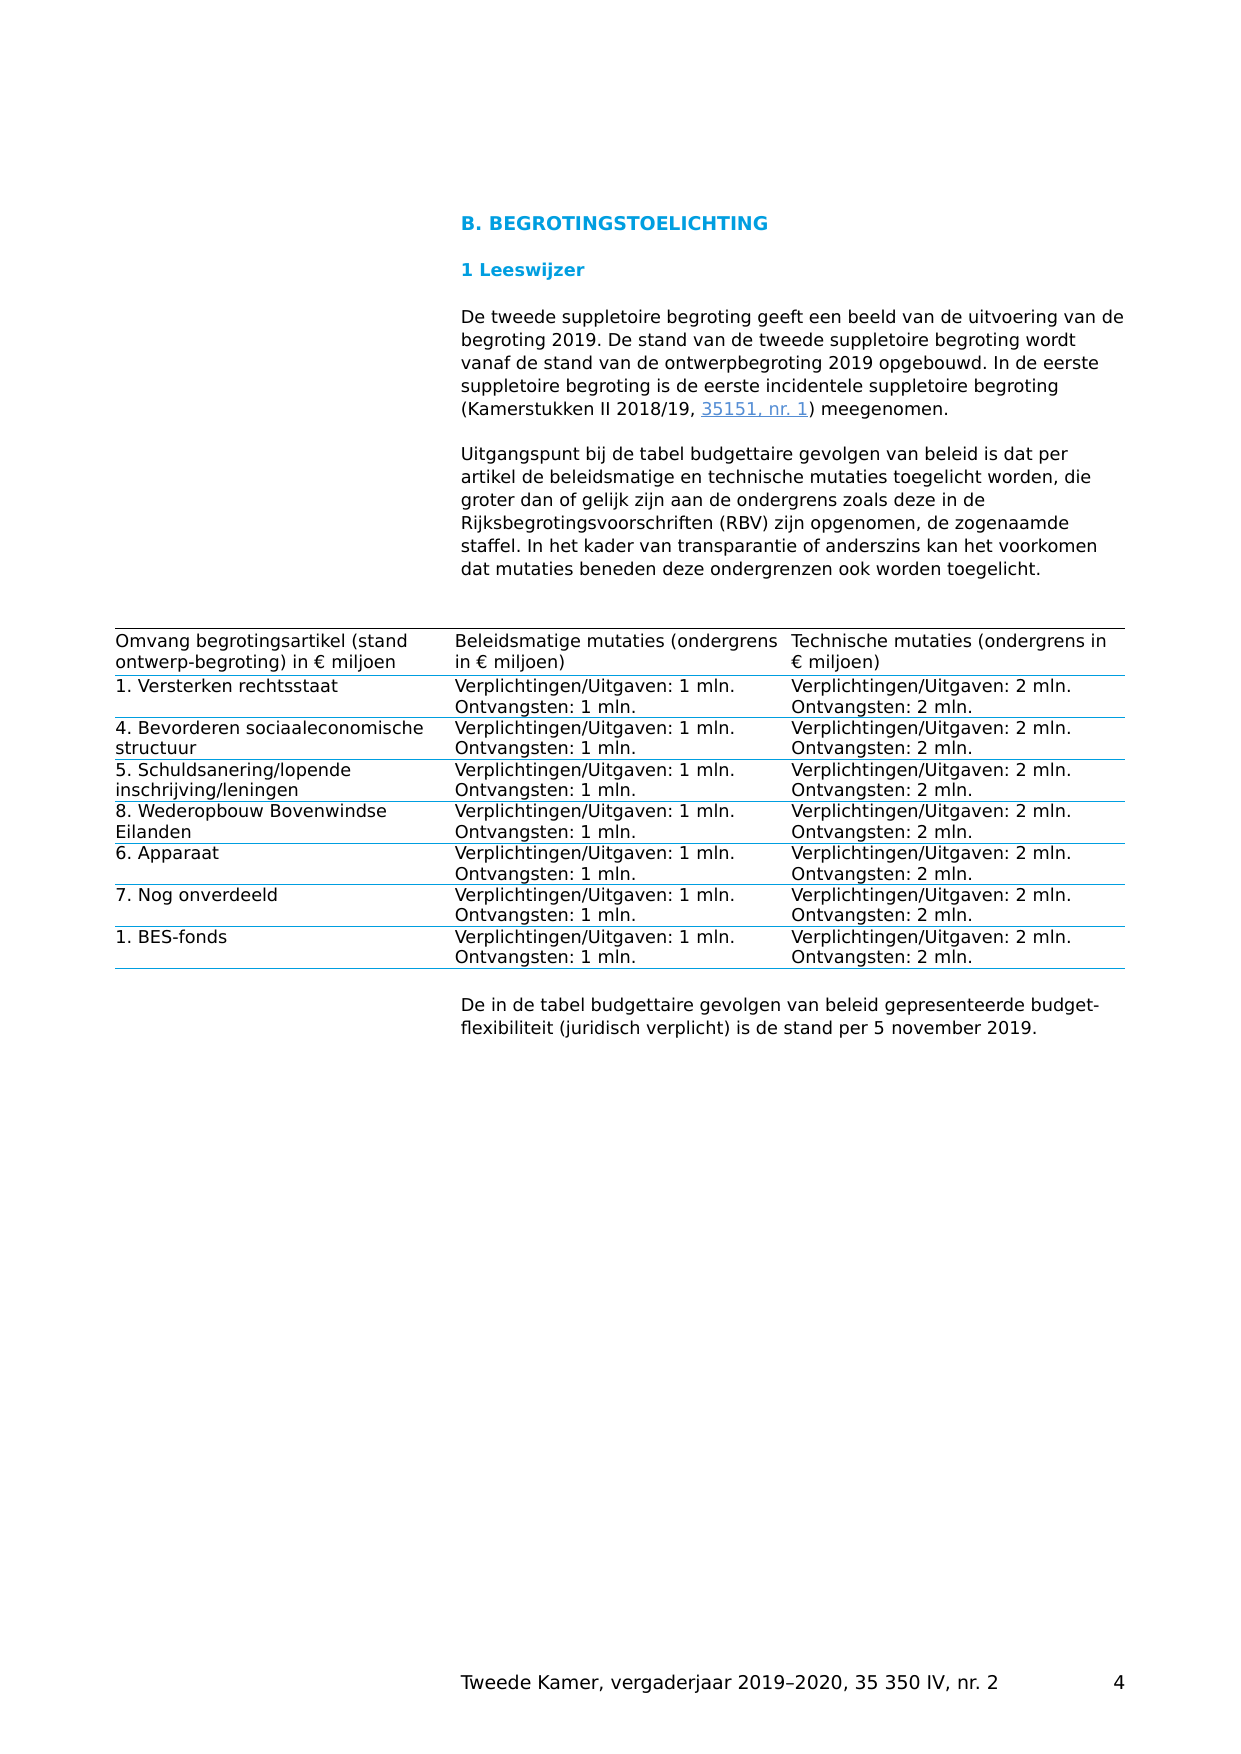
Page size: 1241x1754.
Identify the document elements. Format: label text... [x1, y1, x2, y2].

table_cell 6. Apparaat [115, 844, 452, 884]
table_cell Verplichtingen/Uitgaven: 1 mln. Ontvangsten: 1 mln. [452, 718, 788, 759]
text De in de tabel budgettaire gevolgen van beleid gepresenteerde budget-flexibiliteit (juridisch verplicht) is de stand per 5 november 2019. [461, 993, 1125, 1039]
table_cell Verplichtingen/Uitgaven: 2 mln. Ontvangsten: 2 mln. [788, 676, 1125, 717]
table_cell Verplichtingen/Uitgaven: 1 mln. Ontvangsten: 1 mln. [452, 802, 788, 842]
text Uitgangspunt bij de tabel budgettaire gevolgen van beleid is dat per artikel de beleidsmatige en technische mutaties toegelicht worden, die groter dan of gelijk zijn aan de ondergrens zoals deze in de Rijksbegrotingsvoorschriften (RBV) zijn opgenomen, de zogenaamde staffel. In het kader van transparantie of anderszins kan het voorkomen dat mutaties beneden deze ondergrenzen ook worden toegelicht. [461, 442, 1125, 580]
table_cell Verplichtingen/Uitgaven: 1 mln. Ontvangsten: 1 mln. [452, 760, 788, 801]
table_cell Verplichtingen/Uitgaven: 1 mln. Ontvangsten: 1 mln. [452, 676, 788, 717]
table_cell Verplichtingen/Uitgaven: 2 mln. Ontvangsten: 2 mln. [788, 802, 1125, 842]
table_cell Technische mutaties (ondergrens in € miljoen) [788, 629, 1125, 675]
table_header Tabel 1 Ondergrenzen conform RBV 2019 [115, 603, 1125, 628]
table_cell 8. Wederopbouw Bovenwindse Eilanden [115, 802, 452, 842]
table_cell Verplichtingen/Uitgaven: 2 mln. Ontvangsten: 2 mln. [788, 885, 1125, 926]
title B. BEGROTINGSTOELICHTING [461, 213, 1125, 235]
table_cell Beleidsmatige mutaties (ondergrens in € miljoen) [452, 629, 788, 675]
table_cell 5. Schuldsanering/lopende inschrijving/leningen [115, 760, 452, 801]
table_cell Verplichtingen/Uitgaven: 1 mln. Ontvangsten: 1 mln. [452, 927, 788, 968]
table_cell Verplichtingen/Uitgaven: 1 mln. Ontvangsten: 1 mln. [452, 885, 788, 926]
table_cell Verplichtingen/Uitgaven: 2 mln. Ontvangsten: 2 mln. [788, 718, 1125, 759]
table_cell 7. Nog onverdeeld [115, 885, 452, 926]
table_cell Omvang begrotingsartikel (stand ontwerp-begroting) in € miljoen [115, 629, 452, 675]
title 1 Leeswijzer [461, 258, 1125, 281]
table_cell Verplichtingen/Uitgaven: 2 mln. Ontvangsten: 2 mln. [788, 844, 1125, 884]
table_cell 4. Bevorderen sociaaleconomische structuur [115, 718, 452, 759]
table_cell 1. BES-fonds [115, 927, 452, 968]
table_cell Verplichtingen/Uitgaven: 1 mln. Ontvangsten: 1 mln. [452, 844, 788, 884]
text De tweede suppletoire begroting geeft een beeld van de uitvoering van de begroting 2019. De stand van de tweede suppletoire begroting wordt vanaf de stand van de ontwerpbegroting 2019 opgebouwd. In de eerste suppletoire begroting is de eerste incidentele suppletoire begroting (Kamerstukken II 2018/19, 35151, nr. 1) meegenomen. [461, 305, 1125, 419]
table_cell Verplichtingen/Uitgaven: 2 mln. Ontvangsten: 2 mln. [788, 760, 1125, 801]
table_cell Verplichtingen/Uitgaven: 2 mln. Ontvangsten: 2 mln. [788, 927, 1125, 968]
table_cell 1. Versterken rechtsstaat [115, 676, 452, 717]
